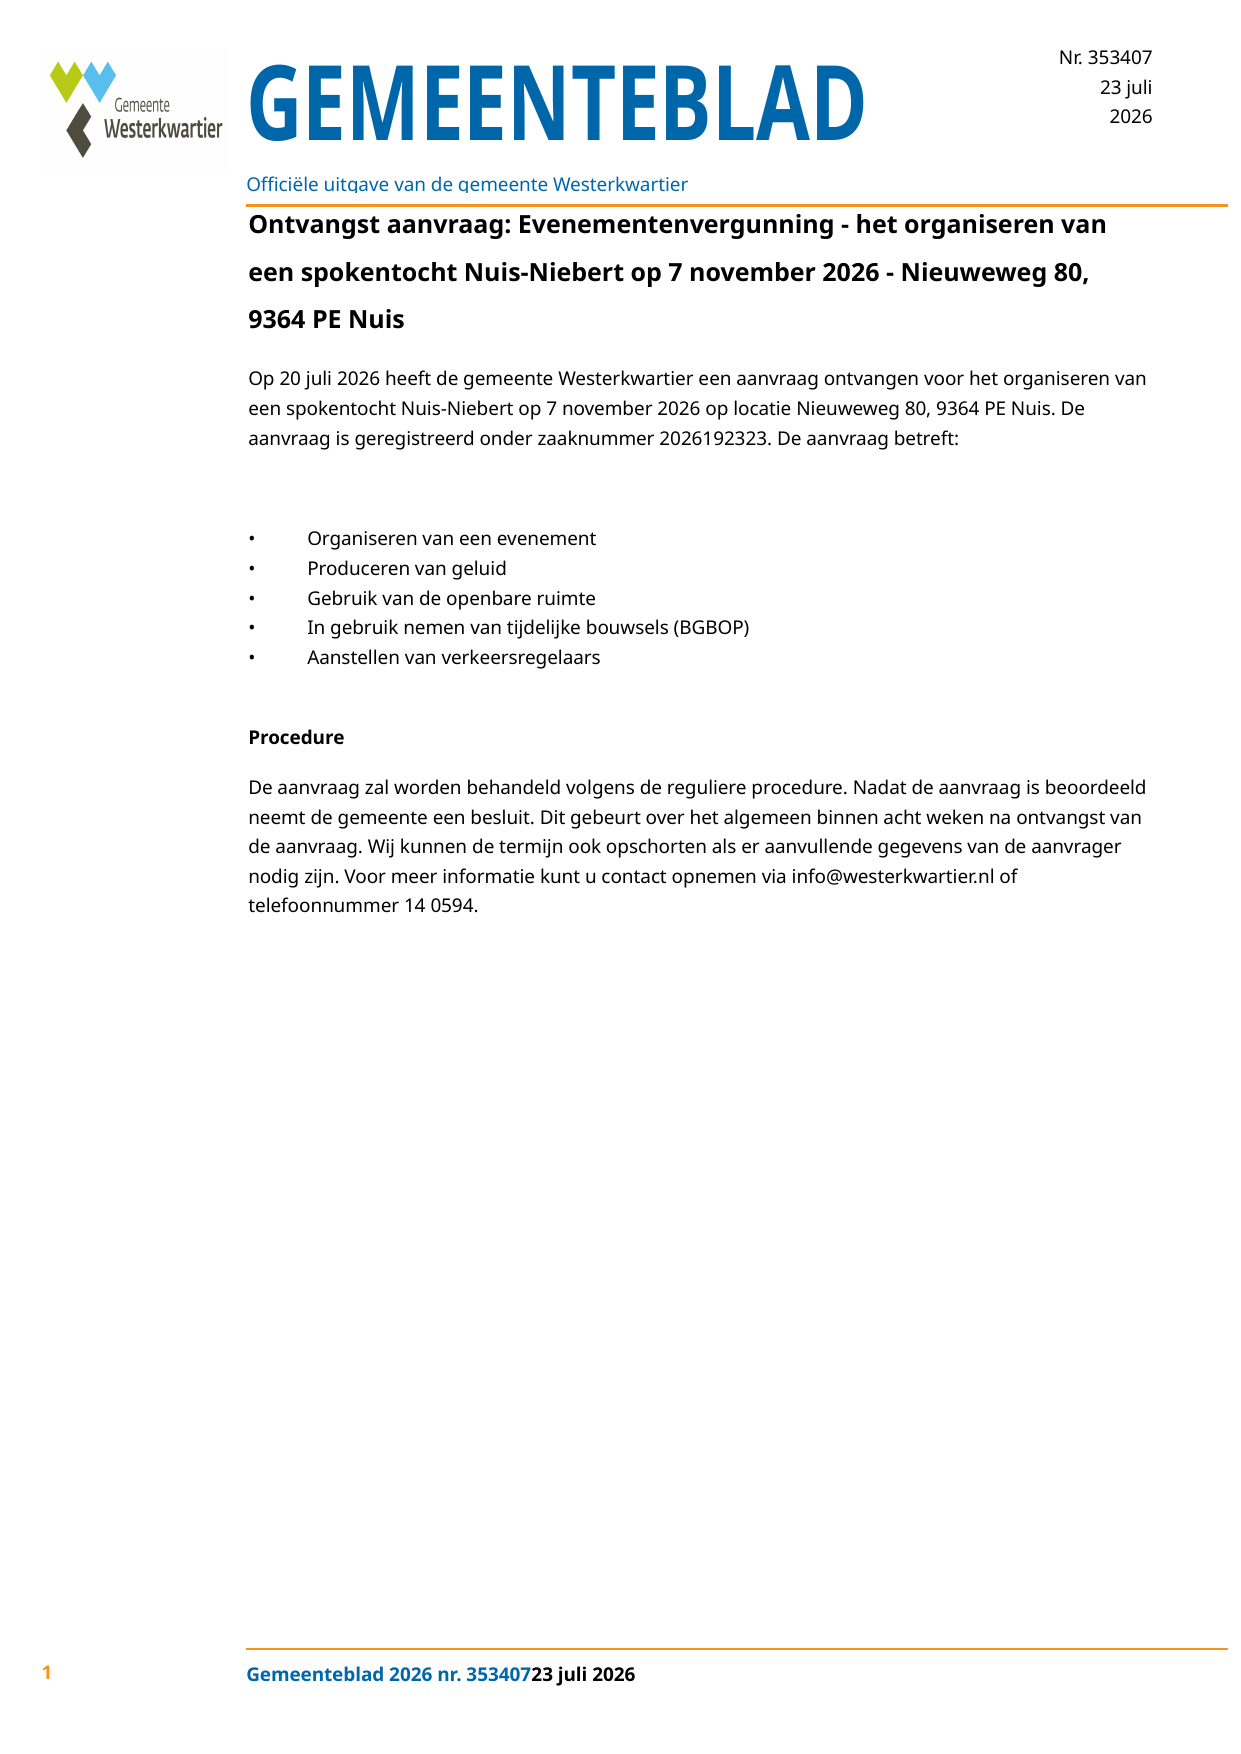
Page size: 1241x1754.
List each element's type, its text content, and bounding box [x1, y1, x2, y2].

list Produceren van geluid [248, 555, 1152, 581]
text Procedure [248, 724, 1152, 749]
picture [41, 47, 231, 172]
list Aanstellen van verkeersregelaars [248, 644, 1152, 669]
text De aanvraag zal worden behandeld volgens de reguliere procedure. Nadat de aanvraag is beoordeeld neemt de gemeente een besluit. Dit gebeurt over het algemeen binnen acht weken na ontvangst van de aanvraag. Wij kunnen de termijn ook opschorten als er aanvullende gegevens van de aanvrager nodig zijn. Voor meer informatie kunt u contact opnemen via info@westerkwartier.nl of telefoonnummer 14 0594. [248, 774, 1152, 918]
list Organiseren van een evenement [248, 526, 1152, 551]
text Op 20 juli 2026 heeft de gemeente Westerkwartier een aanvraag ontvangen voor het organiseren van een spokentocht Nuis-Niebert op 7 november 2026 op locatie Nieuweweg 80, 9364 PE Nuis. De aanvraag is geregistreerd onder zaaknummer 2026192323. De aanvraag betreft: [248, 366, 1152, 450]
text Ontvangst aanvraag: Evenementenvergunning - het organiseren van een spokentocht Nuis-Niebert op 7 november 2026 - Nieuweweg 80, 9364 PE Nuis [248, 207, 1152, 336]
list Gebruik van de openbare ruimte [248, 585, 1152, 610]
list In gebruik nemen van tijdelijke bouwsels (BGBOP) [248, 614, 1152, 640]
